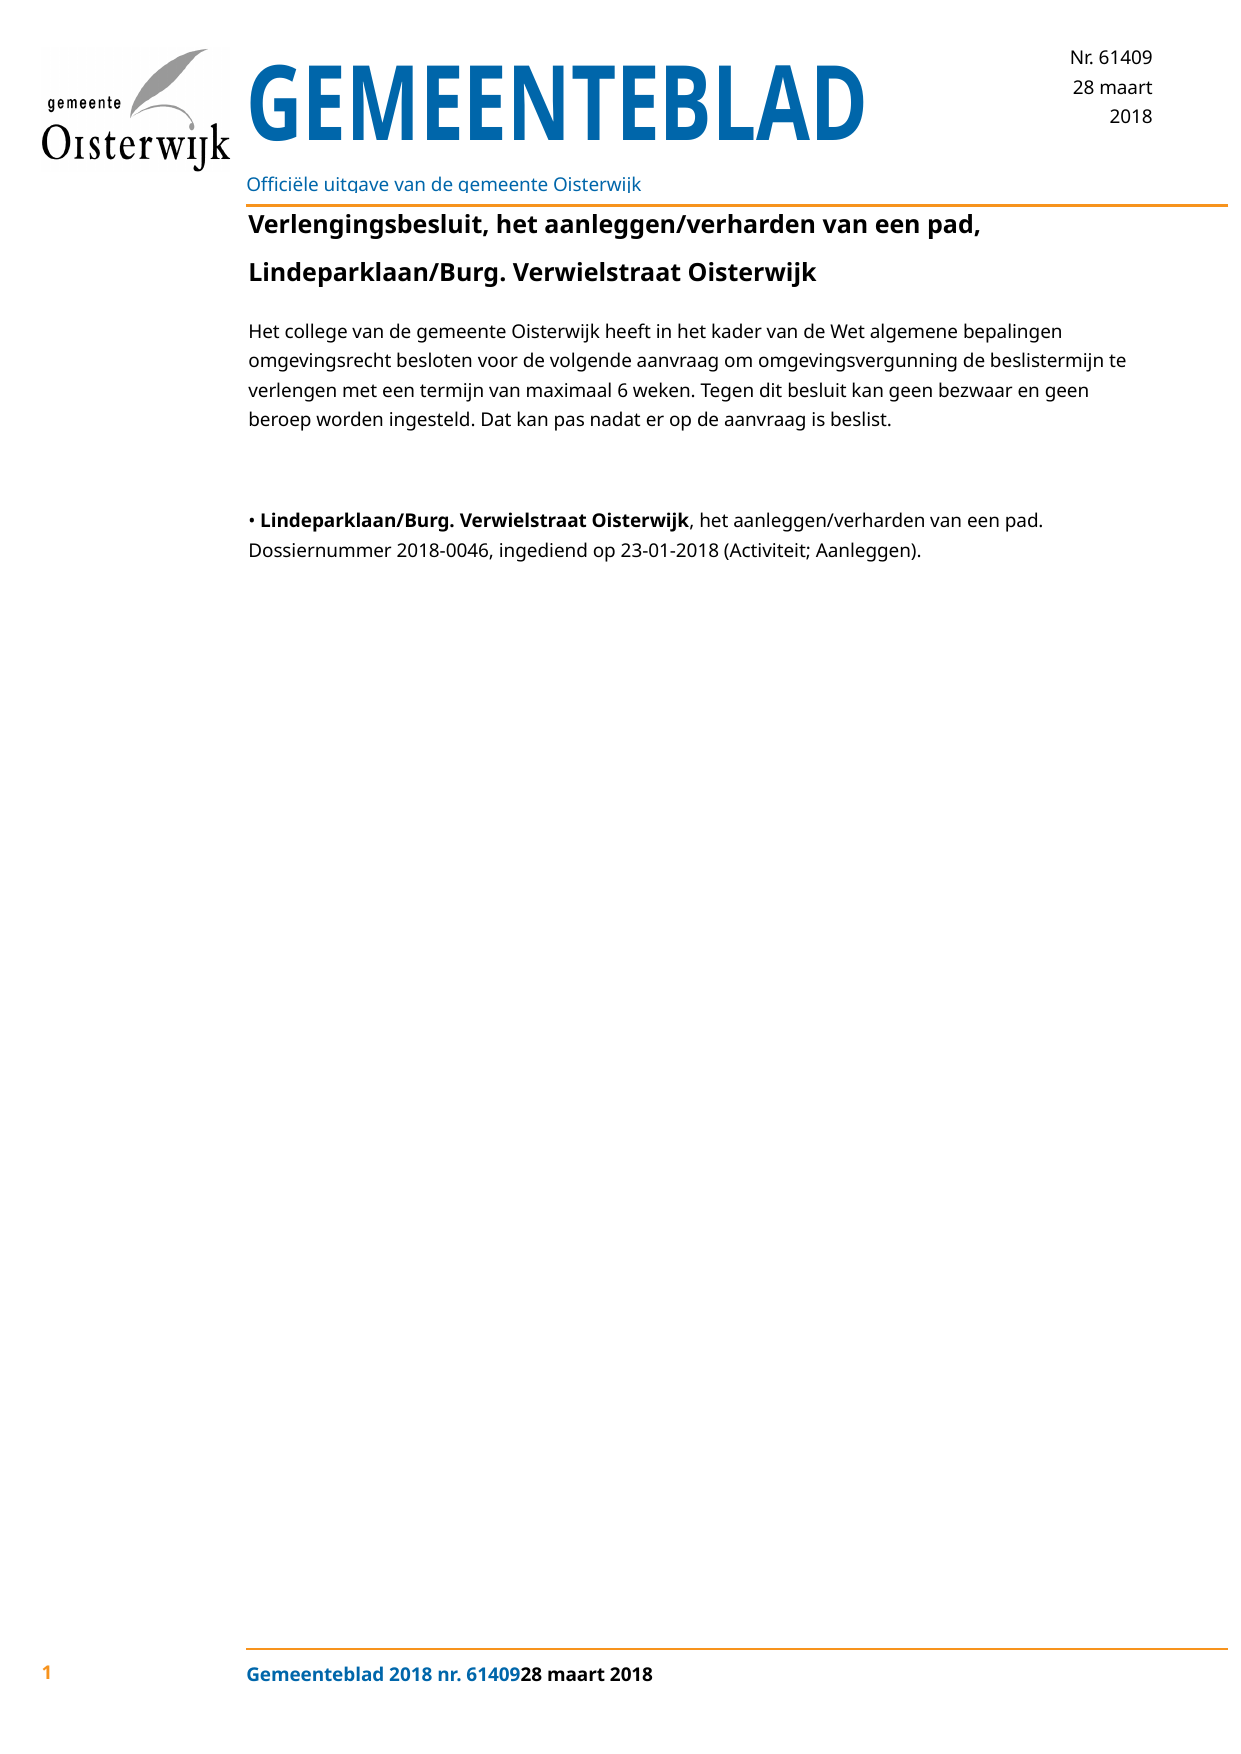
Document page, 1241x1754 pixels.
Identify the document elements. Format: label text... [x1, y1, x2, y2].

text • Lindeparklaan/Burg. Verwielstraat Oisterwijk, het aanleggen/verharden van een pad. Dossiernummer 2018-0046, ingediend op 23-01-2018 (Activiteit; Aanleggen). [248, 507, 1152, 563]
picture [41, 47, 231, 172]
text Verlengingsbesluit, het aanleggen/verharden van een pad, Lindeparklaan/Burg. Verwielstraat Oisterwijk [248, 207, 1152, 288]
text Het college van de gemeente Oisterwijk heeft in het kader van de Wet algemene bepalingen omgevingsrecht besloten voor de volgende aanvraag om omgevingsvergunning de beslistermijn te verlengen met een termijn van maximaal 6 weken. Tegen dit besluit kan geen bezwaar en geen beroep worden ingesteld. Dat kan pas nadat er op de aanvraag is beslist. [248, 318, 1152, 432]
